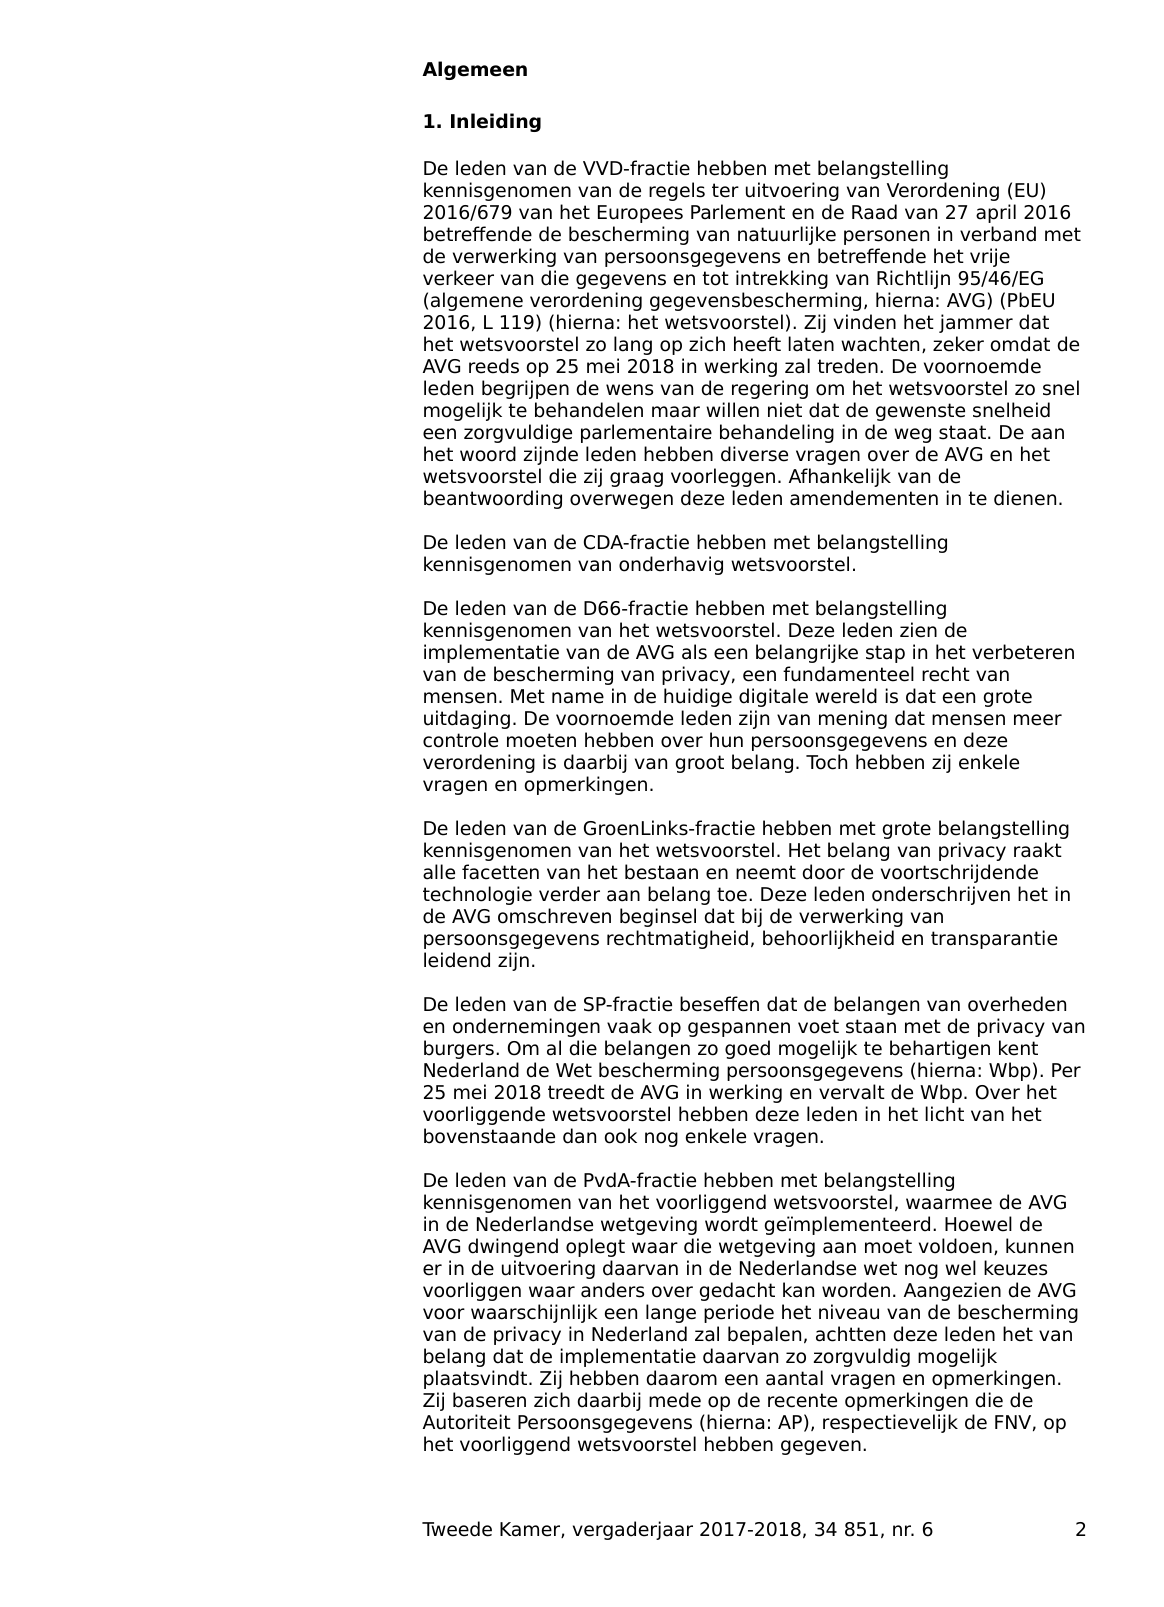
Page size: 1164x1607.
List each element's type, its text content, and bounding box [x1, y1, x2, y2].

text De leden van de CDA-fractie hebben met belangstelling kennisgenomen van onderhavig wetsvoorstel. [422, 532, 1087, 576]
text De leden van de GroenLinks-fractie hebben met grote belangstelling kennisgenomen van het wetsvoorstel. Het belang van privacy raakt alle facetten van het bestaan en neemt door de voortschrijdende technologie verder aan belang toe. Deze leden onderschrijven het in de AVG omschreven beginsel dat bij de verwerking van persoonsgegevens rechtmatigheid, behoorlijkheid en transparantie leidend zijn. [422, 818, 1087, 972]
subtitle Algemeen [422, 59, 1087, 81]
subtitle 1. Inleiding [422, 111, 1087, 133]
text De leden van de D66-fractie hebben met belangstelling kennisgenomen van het wetsvoorstel. Deze leden zien de implementatie van de AVG als een belangrijke stap in het verbeteren van de bescherming van privacy, een fundamenteel recht van mensen. Met name in de huidige digitale wereld is dat een grote uitdaging. De voornoemde leden zijn van mening dat mensen meer controle moeten hebben over hun persoonsgegevens en deze verordening is daarbij van groot belang. Toch hebben zij enkele vragen en opmerkingen. [422, 598, 1087, 796]
text De leden van de VVD-fractie hebben met belangstelling kennisgenomen van de regels ter uitvoering van Verordening (EU) 2016/679 van het Europees Parlement en de Raad van 27 april 2016 betreffende de bescherming van natuurlijke personen in verband met de verwerking van persoonsgegevens en betreffende het vrije verkeer van die gegevens en tot intrekking van Richtlijn 95/46/EG (algemene verordening gegevensbescherming, hierna: AVG) (PbEU 2016, L 119) (hierna: het wetsvoorstel). Zij vinden het jammer dat het wetsvoorstel zo lang op zich heeft laten wachten, zeker omdat de AVG reeds op 25 mei 2018 in werking zal treden. De voornoemde leden begrijpen de wens van de regering om het wetsvoorstel zo snel mogelijk te behandelen maar willen niet dat de gewenste snelheid een zorgvuldige parlementaire behandeling in de weg staat. De aan het woord zijnde leden hebben diverse vragen over de AVG en het wetsvoorstel die zij graag voorleggen. Afhankelijk van de beantwoording overwegen deze leden amendementen in te dienen. [422, 158, 1087, 510]
text De leden van de PvdA-fractie hebben met belangstelling kennisgenomen van het voorliggend wetsvoorstel, waarmee de AVG in de Nederlandse wetgeving wordt geïmplementeerd. Hoewel de AVG dwingend oplegt waar die wetgeving aan moet voldoen, kunnen er in de uitvoering daarvan in de Nederlandse wet nog wel keuzes voorliggen waar anders over gedacht kan worden. Aangezien de AVG voor waarschijnlijk een lange periode het niveau van de bescherming van de privacy in Nederland zal bepalen, achtten deze leden het van belang dat de implementatie daarvan zo zorgvuldig mogelijk plaatsvindt. Zij hebben daarom een aantal vragen en opmerkingen. Zij baseren zich daarbij mede op de recente opmerkingen die de Autoriteit Persoonsgegevens (hierna: AP), respectievelijk de FNV, op het voorliggend wetsvoorstel hebben gegeven. [422, 1170, 1087, 1456]
text De leden van de SP-fractie beseffen dat de belangen van overheden en ondernemingen vaak op gespannen voet staan met de privacy van burgers. Om al die belangen zo goed mogelijk te behartigen kent Nederland de Wet bescherming persoonsgegevens (hierna: Wbp). Per 25 mei 2018 treedt de AVG in werking en vervalt de Wbp. Over het voorliggende wetsvoorstel hebben deze leden in het licht van het bovenstaande dan ook nog enkele vragen. [422, 994, 1087, 1148]
